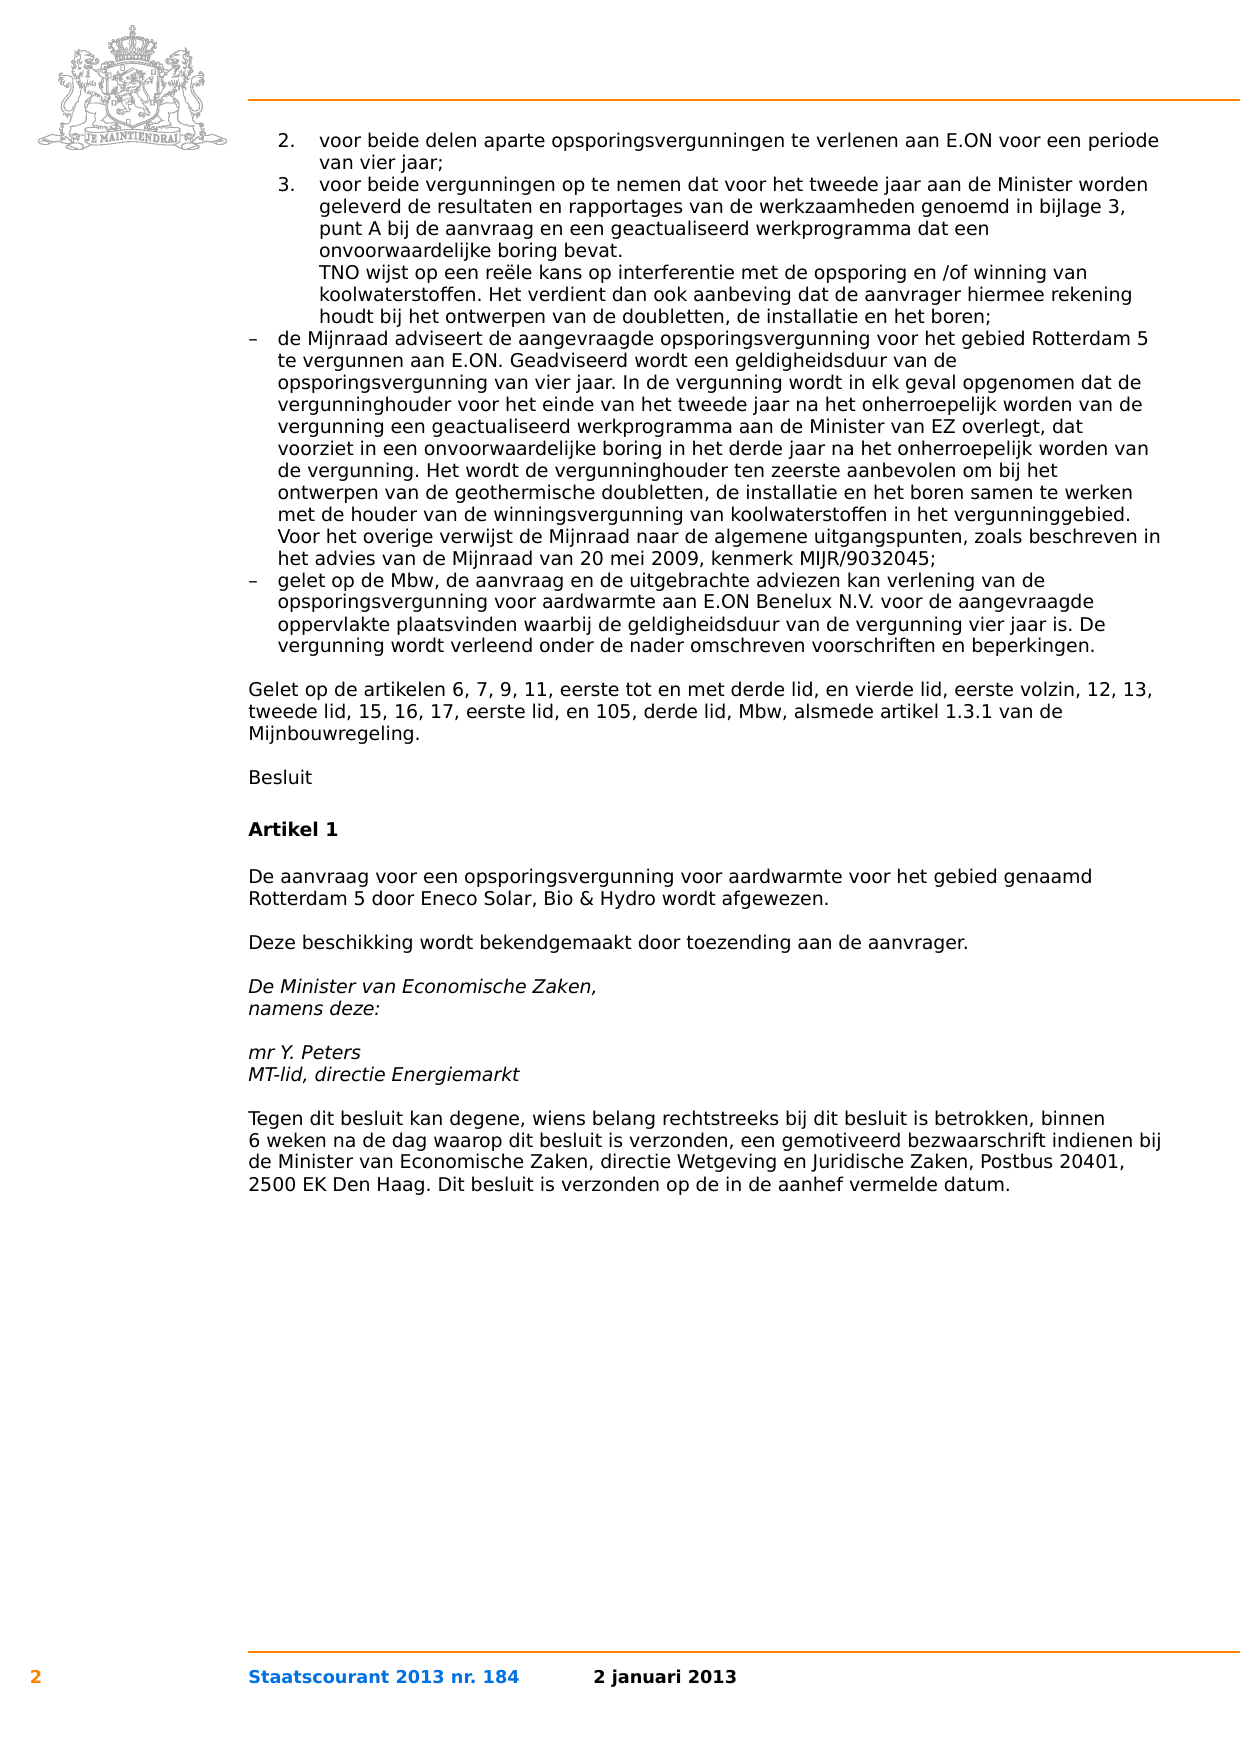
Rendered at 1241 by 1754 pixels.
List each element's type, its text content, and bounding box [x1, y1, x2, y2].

picture [38, 25, 227, 150]
text TNO wijst op een reële kans op interferentie met de opsporing en /of winning van koolwaterstoffen. Het verdient dan ook aanbeving dat de aanvrager hiermee rekening houdt bij het ontwerpen van de doubletten, de installatie en het boren; [319, 262, 1163, 328]
text De aanvraag voor een opsporingsvergunning voor aardwarmte voor het gebied genaamd Rotterdam 5 door Eneco Solar, Bio & Hydro wordt afgewezen. [248, 866, 1163, 910]
subtitle Artikel 1 [248, 819, 1163, 841]
text De Minister van Economische Zaken, namens deze: mr Y. Peters MT-lid, directie Energiemarkt [248, 976, 1163, 1086]
text – gelet op de Mbw, de aanvraag en de uitgebrachte adviezen kan verlening van de opsporingsvergunning voor aardwarmte aan E.ON Benelux N.V. voor de aangevraagde oppervlakte plaatsvinden waarbij de geldigheidsduur van de vergunning vier jaar is. De vergunning wordt verleend onder de nader omschreven voorschriften en beperkingen. [248, 569, 1163, 657]
text 3. voor beide vergunningen op te nemen dat voor het tweede jaar aan de Minister worden geleverd de resultaten en rapportages van de werkzaamheden genoemd in bijlage 3, punt A bij de aanvraag en een geactualiseerd werkprogramma dat een onvoorwaardelijke boring bevat. [277, 174, 1163, 262]
text – de Mijnraad adviseert de aangevraagde opsporingsvergunning voor het gebied Rotterdam 5 te vergunnen aan E.ON. Geadviseerd wordt een geldigheidsduur van de opsporingsvergunning van vier jaar. In de vergunning wordt in elk geval opgenomen dat de vergunninghouder voor het einde van het tweede jaar na het onherroepelijk worden van de vergunning een geactualiseerd werkprogramma aan de Minister van EZ overlegt, dat voorziet in een onvoorwaardelijke boring in het derde jaar na het onherroepelijk worden van de vergunning. Het wordt de vergunninghouder ten zeerste aanbevolen om bij het ontwerpen van de geothermische doubletten, de installatie en het boren samen te werken met de houder van de winningsvergunning van koolwaterstoffen in het vergunninggebied. Voor het overige verwijst de Mijnraad naar de algemene uitgangspunten, zoals beschreven in het advies van de Mijnraad van 20 mei 2009, kenmerk MIJR/9032045; [248, 328, 1163, 569]
text 2. voor beide delen aparte opsporingsvergunningen te verlenen aan E.ON voor een periode van vier jaar; [277, 130, 1163, 174]
text Deze beschikking wordt bekendgemaakt door toezending aan de aanvrager. [248, 932, 1163, 954]
text Besluit [248, 767, 1163, 789]
text Tegen dit besluit kan degene, wiens belang rechtstreeks bij dit besluit is betrokken, binnen 6 weken na de dag waarop dit besluit is verzonden, een gemotiveerd bezwaarschrift indienen bij de Minister van Economische Zaken, directie Wetgeving en Juridische Zaken, Postbus 20401, 2500 EK Den Haag. Dit besluit is verzonden op de in de aanhef vermelde datum. [248, 1107, 1163, 1195]
text Gelet op de artikelen 6, 7, 9, 11, eerste tot en met derde lid, en vierde lid, eerste volzin, 12, 13, tweede lid, 15, 16, 17, eerste lid, en 105, derde lid, Mbw, alsmede artikel 1.3.1 van de Mijnbouwregeling. [248, 679, 1163, 745]
